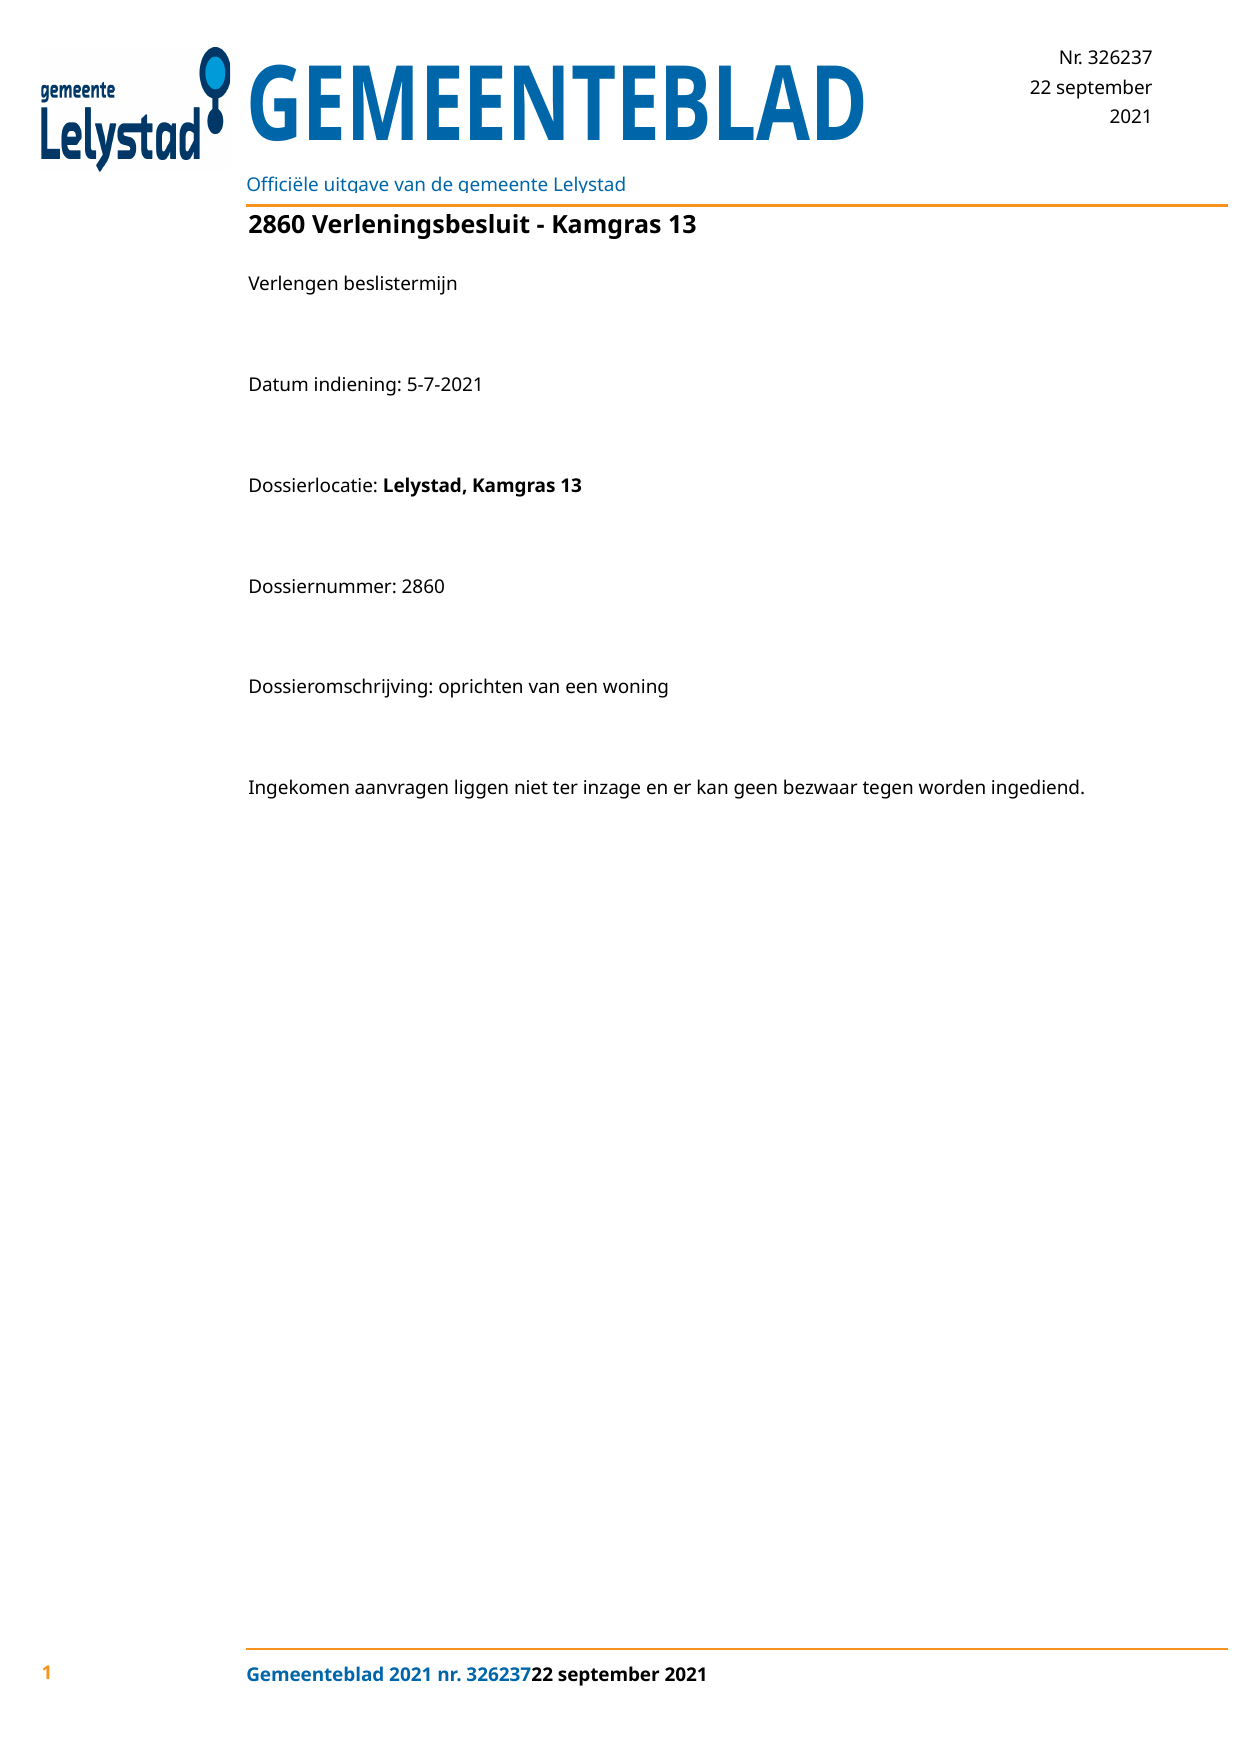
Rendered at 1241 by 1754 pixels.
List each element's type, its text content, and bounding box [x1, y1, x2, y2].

text 2860 Verleningsbesluit - Kamgras 13 [248, 207, 1152, 241]
text Dossieromschrijving: oprichten van een woning [248, 674, 1152, 699]
text Dossierlocatie: Lelystad, Kamgras 13 [248, 472, 1152, 498]
text Dossiernummer: 2860 [248, 573, 1152, 598]
picture [41, 47, 231, 172]
text Verlengen beslistermijn [248, 270, 1152, 296]
text Ingekomen aanvragen liggen niet ter inzage en er kan geen bezwaar tegen worden ingediend. [248, 774, 1152, 800]
text Datum indiening: 5-7-2021 [248, 371, 1152, 397]
